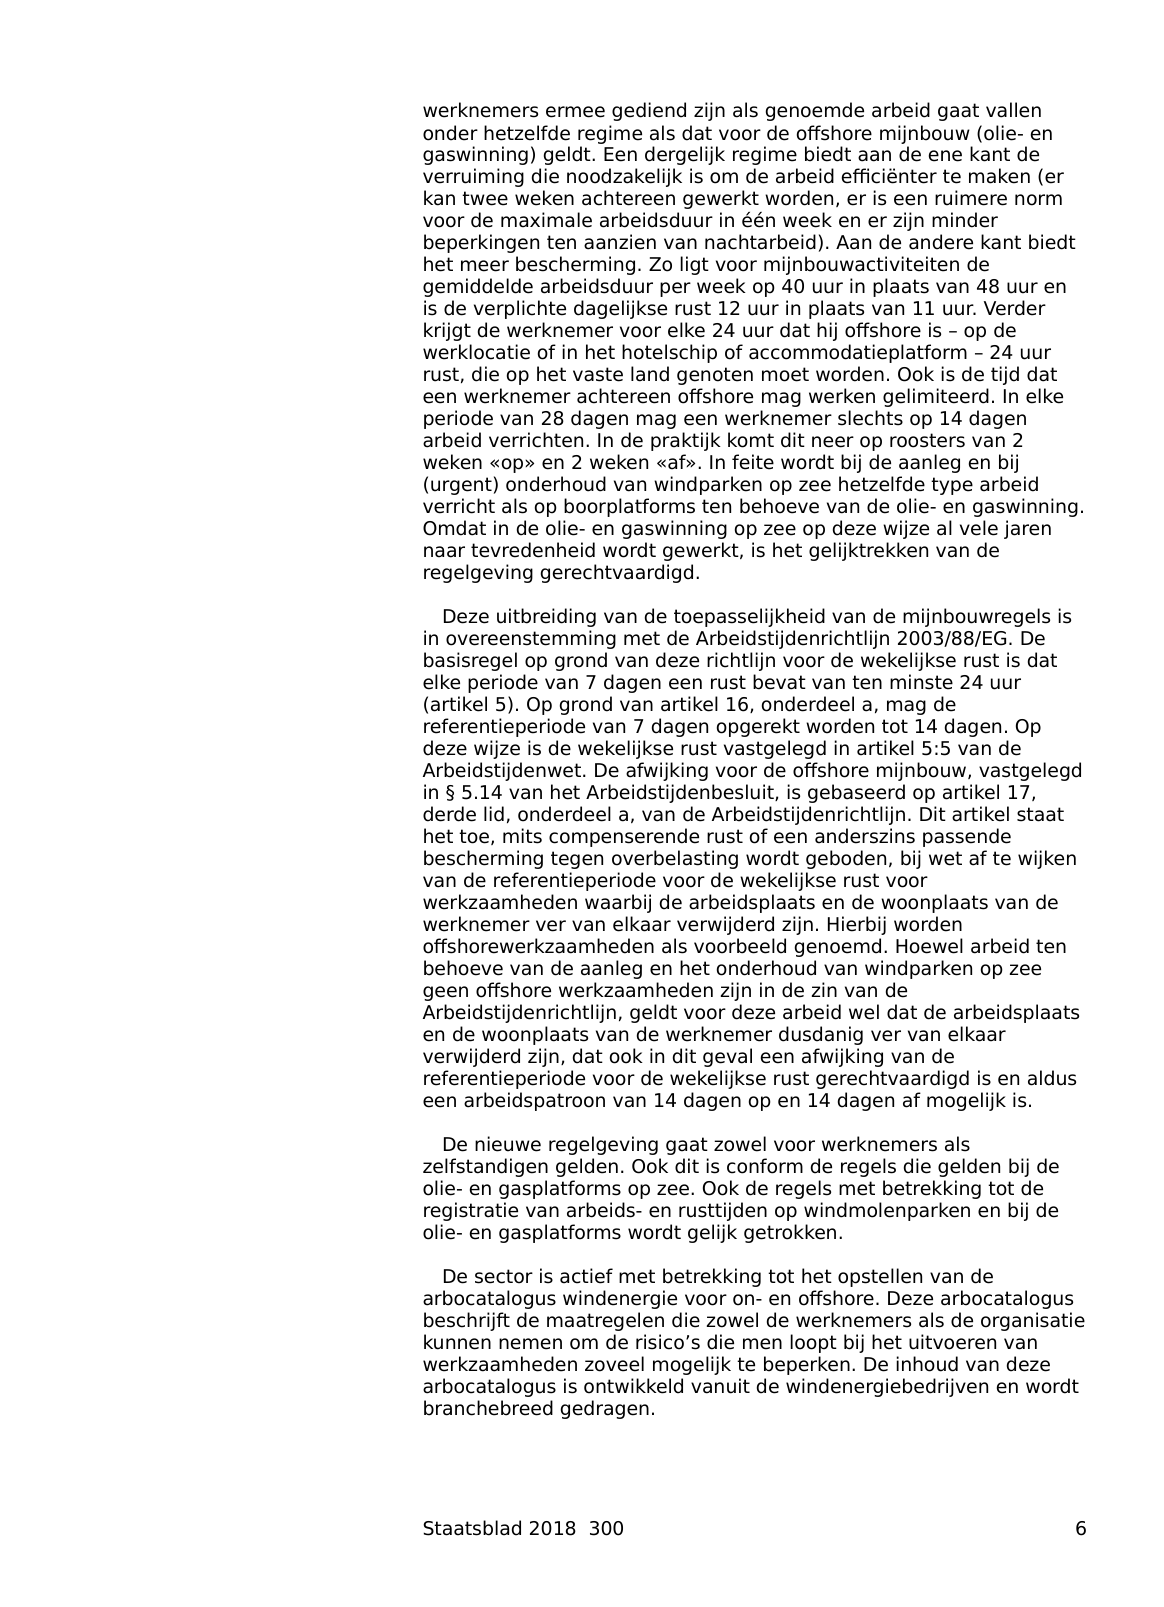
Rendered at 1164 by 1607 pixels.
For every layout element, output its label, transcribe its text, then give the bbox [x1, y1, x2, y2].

text De nieuwe regelgeving gaat zowel voor werknemers als zelfstandigen gelden. Ook dit is conform de regels die gelden bij de olie- en gasplatforms op zee. Ook de regels met betrekking tot de registratie van arbeids- en rusttijden op windmolenparken en bij de olie- en gasplatforms wordt gelijk getrokken. [422, 1134, 1087, 1244]
text Deze uitbreiding van de toepasselijkheid van de mijnbouwregels is in overeenstemming met de Arbeidstijdenrichtlijn 2003/88/EG. De basisregel op grond van deze richtlijn voor de wekelijkse rust is dat elke periode van 7 dagen een rust bevat van ten minste 24 uur (artikel 5). Op grond van artikel 16, onderdeel a, mag de referentieperiode van 7 dagen opgerekt worden tot 14 dagen. Op deze wijze is de wekelijkse rust vastgelegd in artikel 5:5 van de Arbeidstijdenwet. De afwijking voor de offshore mijnbouw, vastgelegd in § 5.14 van het Arbeidstijdenbesluit, is gebaseerd op artikel 17, derde lid, onderdeel a, van de Arbeidstijdenrichtlijn. Dit artikel staat het toe, mits compenserende rust of een anderszins passende bescherming tegen overbelasting wordt geboden, bij wet af te wijken van de referentieperiode voor de wekelijkse rust voor werkzaamheden waarbij de arbeidsplaats en de woonplaats van de werknemer ver van elkaar verwijderd zijn. Hierbij worden offshorewerkzaamheden als voorbeeld genoemd. Hoewel arbeid ten behoeve van de aanleg en het onderhoud van windparken op zee geen offshore werkzaamheden zijn in de zin van de Arbeidstijdenrichtlijn, geldt voor deze arbeid wel dat de arbeidsplaats en de woonplaats van de werknemer dusdanig ver van elkaar verwijderd zijn, dat ook in dit geval een afwijking van de referentieperiode voor de wekelijkse rust gerechtvaardigd is en aldus een arbeidspatroon van 14 dagen op en 14 dagen af mogelijk is. [422, 606, 1087, 1112]
text De sector is actief met betrekking tot het opstellen van de arbocatalogus windenergie voor on- en offshore. Deze arbocatalogus beschrijft de maatregelen die zowel de werknemers als de organisatie kunnen nemen om de risico’s die men loopt bij het uitvoeren van werkzaamheden zoveel mogelijk te beperken. De inhoud van deze arbocatalogus is ontwikkeld vanuit de windenergiebedrijven en wordt branchebreed gedragen. [422, 1266, 1087, 1420]
text werknemers ermee gediend zijn als genoemde arbeid gaat vallen onder hetzelfde regime als dat voor de offshore mijnbouw (olie- en gaswinning) geldt. Een dergelijk regime biedt aan de ene kant de verruiming die noodzakelijk is om de arbeid efficiënter te maken (er kan twee weken achtereen gewerkt worden, er is een ruimere norm voor de maximale arbeidsduur in één week en er zijn minder beperkingen ten aanzien van nachtarbeid). Aan de andere kant biedt het meer bescherming. Zo ligt voor mijnbouwactiviteiten de gemiddelde arbeidsduur per week op 40 uur in plaats van 48 uur en is de verplichte dagelijkse rust 12 uur in plaats van 11 uur. Verder krijgt de werknemer voor elke 24 uur dat hij offshore is – op de werklocatie of in het hotelschip of accommodatieplatform – 24 uur rust, die op het vaste land genoten moet worden. Ook is de tijd dat een werknemer achtereen offshore mag werken gelimiteerd. In elke periode van 28 dagen mag een werknemer slechts op 14 dagen arbeid verrichten. In de praktijk komt dit neer op roosters van 2 weken «op» en 2 weken «af». In feite wordt bij de aanleg en bij (urgent) onderhoud van windparken op zee hetzelfde type arbeid verricht als op boorplatforms ten behoeve van de olie- en gaswinning. Omdat in de olie- en gaswinning op zee op deze wijze al vele jaren naar tevredenheid wordt gewerkt, is het gelijktrekken van de regelgeving gerechtvaardigd. [422, 100, 1087, 584]
